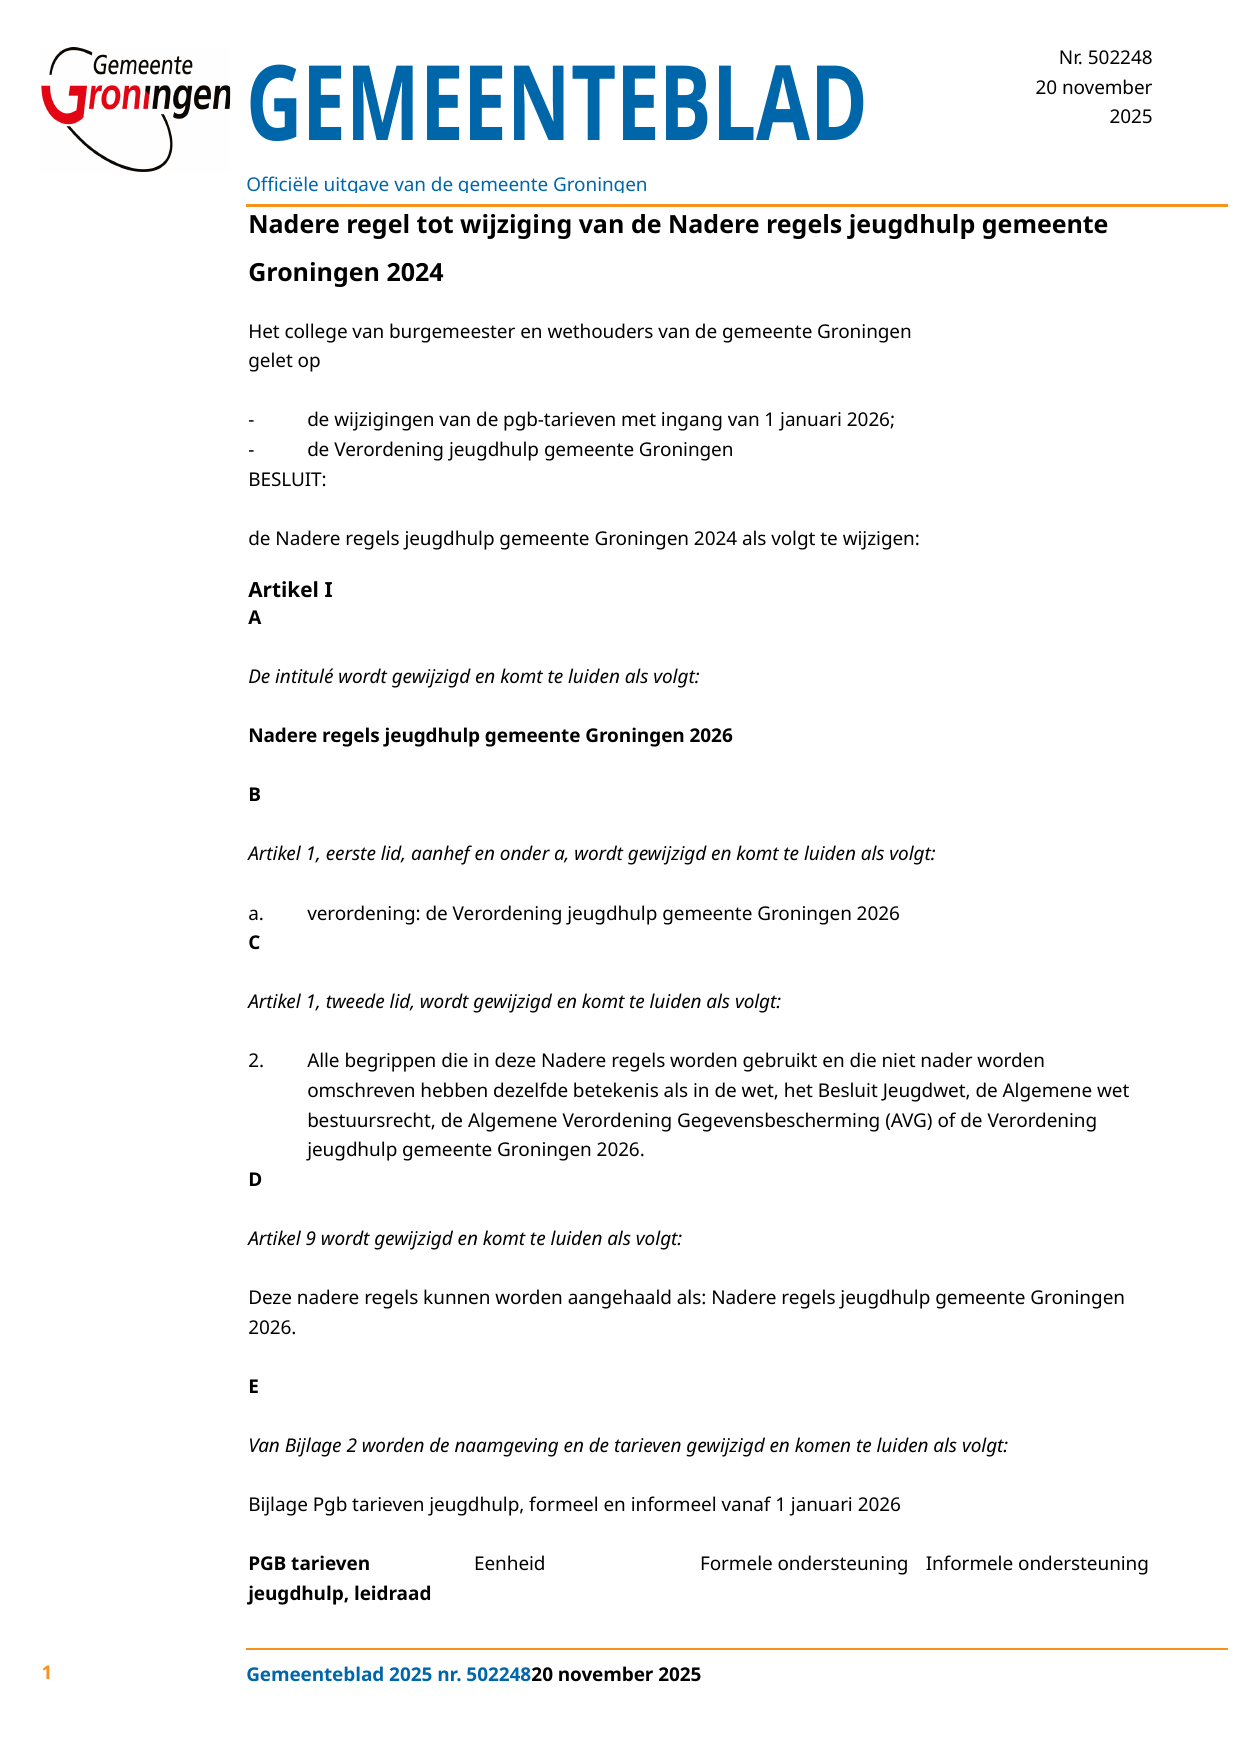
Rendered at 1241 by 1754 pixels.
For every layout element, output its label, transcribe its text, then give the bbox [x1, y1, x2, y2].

table_header Formele ondersteuning [700, 1551, 926, 1606]
list de Verordening jeugdhulp gemeente Groningen [248, 436, 1152, 462]
text C [248, 929, 1152, 955]
text BESLUIT: [248, 466, 1152, 492]
list de wijzigingen van de pgb-tarieven met ingang van 1 januari 2026; [248, 407, 1152, 432]
text Het college van burgemeester en wethouders van de gemeente Groningen [248, 318, 1152, 344]
text Artikel 1, eerste lid, aanhef en onder a, wordt gewijzigd en komt te luiden als volgt: [248, 841, 1152, 866]
text Nadere regels jeugdhulp gemeente Groningen 2026 [248, 722, 1152, 748]
text Artikel 9 wordt gewijzigd en komt te luiden als volgt: [248, 1225, 1152, 1251]
text E [248, 1373, 1152, 1399]
table_header PGB tarieven jeugdhulp, leidraad [248, 1551, 474, 1606]
text Deze nadere regels kunnen worden aangehaald als: Nadere regels jeugdhulp gemeente Groningen 2026. [248, 1284, 1152, 1339]
table_header Eenheid [474, 1551, 700, 1606]
text D [248, 1166, 1152, 1192]
list verordening: de Verordening jeugdhulp gemeente Groningen 2026 [248, 900, 1152, 925]
text de Nadere regels jeugdhulp gemeente Groningen 2024 als volgt te wijzigen: [248, 525, 1152, 551]
text B [248, 781, 1152, 807]
text Bijlage Pgb tarieven jeugdhulp, formeel en informeel vanaf 1 januari 2026 [248, 1491, 1152, 1517]
text Van Bijlage 2 worden de naamgeving en de tarieven gewijzigd en komen te luiden als volgt: [248, 1432, 1152, 1458]
text gelet op [248, 347, 1152, 373]
list Alle begrippen die in deze Nadere regels worden gebruikt en die niet nader worden omschreven hebben dezelfde betekenis als in de wet, het Besluit Jeugdwet, de Algemene wet bestuursrecht, de Algemene Verordening Gegevensbescherming (AVG) of de Verordening jeugdhulp gemeente Groningen 2026. [248, 1048, 1152, 1162]
text Artikel 1, tweede lid, wordt gewijzigd en komt te luiden als volgt: [248, 988, 1152, 1014]
table_header Informele ondersteuning [926, 1551, 1152, 1606]
text Artikel I [248, 575, 1152, 604]
text A [248, 604, 1152, 629]
text Nadere regel tot wijziging van de Nadere regels jeugdhulp gemeente Groningen 2024 [248, 207, 1152, 288]
text De intitulé wordt gewijzigd en komt te luiden als volgt: [248, 663, 1152, 689]
picture [41, 47, 231, 172]
